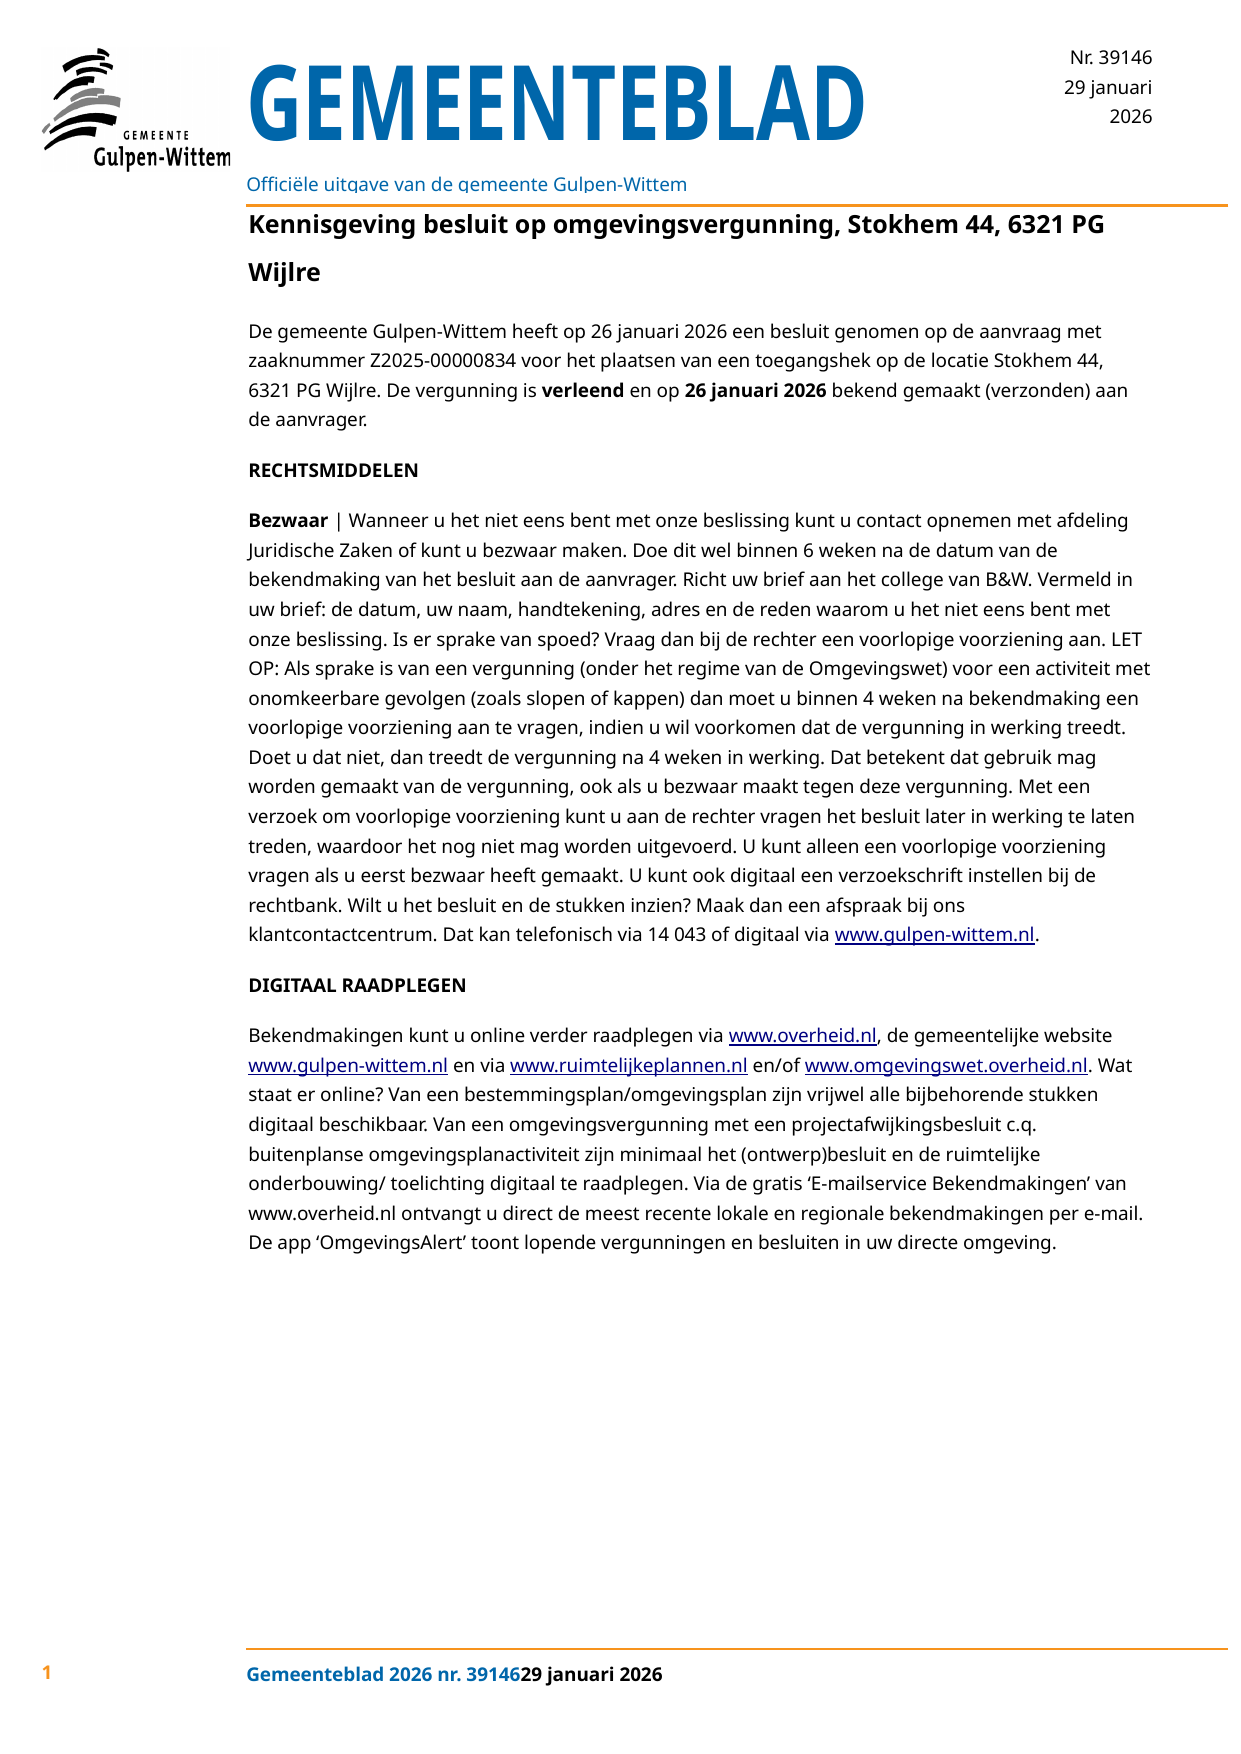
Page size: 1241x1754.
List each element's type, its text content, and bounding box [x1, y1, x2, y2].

text DIGITAAL RAADPLEGEN [248, 972, 1152, 998]
picture [41, 47, 231, 172]
text Bekendmakingen kunt u online verder raadplegen via www.overheid.nl, de gemeentelijke website www.gulpen-wittem.nl en via www.ruimtelijkeplannen.nl en/of www.omgevingswet.overheid.nl. Wat staat er online? Van een bestemmingsplan/omgevingsplan zijn vrijwel alle bijbehorende stukken digitaal beschikbaar. Van een omgevingsvergunning met een projectafwijkingsbesluit c.q. buitenplanse omgevingsplanactiviteit zijn minimaal het (ontwerp)besluit en de ruimtelijke onderbouwing/ toelichting digitaal te raadplegen. Via de gratis ‘E-mailservice Bekendmakingen’ van www.overheid.nl ontvangt u direct de meest recente lokale en regionale bekendmakingen per e-mail. De app ‘OmgevingsAlert’ toont lopende vergunningen en besluiten in uw directe omgeving. [248, 1022, 1152, 1255]
text De gemeente Gulpen-Wittem heeft op 26 januari 2026 een besluit genomen op de aanvraag met zaaknummer Z2025-00000834 voor het plaatsen van een toegangshek op de locatie Stokhem 44, 6321 PG Wijlre. De vergunning is verleend en op 26 januari 2026 bekend gemaakt (verzonden) aan de aanvrager. [248, 318, 1152, 432]
text RECHTSMIDDELEN [248, 457, 1152, 483]
text Kennisgeving besluit op omgevingsvergunning, Stokhem 44, 6321 PG Wijlre [248, 207, 1152, 288]
text Bezwaar | Wanneer u het niet eens bent met onze beslissing kunt u contact opnemen met afdeling Juridische Zaken of kunt u bezwaar maken. Doe dit wel binnen 6 weken na de datum van de bekendmaking van het besluit aan de aanvrager. Richt uw brief aan het college van B&W. Vermeld in uw brief: de datum, uw naam, handtekening, adres en de reden waarom u het niet eens bent met onze beslissing. Is er sprake van spoed? Vraag dan bij de rechter een voorlopige voorziening aan. LET OP: Als sprake is van een vergunning (onder het regime van de Omgevingswet) voor een activiteit met onomkeerbare gevolgen (zoals slopen of kappen) dan moet u binnen 4 weken na bekendmaking een voorlopige voorziening aan te vragen, indien u wil voorkomen dat de vergunning in werking treedt. Doet u dat niet, dan treedt de vergunning na 4 weken in werking. Dat betekent dat gebruik mag worden gemaakt van de vergunning, ook als u bezwaar maakt tegen deze vergunning. Met een verzoek om voorlopige voorziening kunt u aan de rechter vragen het besluit later in werking te laten treden, waardoor het nog niet mag worden uitgevoerd. U kunt alleen een voorlopige voorziening vragen als u eerst bezwaar heeft gemaakt. U kunt ook digitaal een verzoekschrift instellen bij de rechtbank. Wilt u het besluit en de stukken inzien? Maak dan een afspraak bij ons klantcontactcentrum. Dat kan telefonisch via 14 043 of digitaal via www.gulpen-wittem.nl. [248, 507, 1152, 947]
